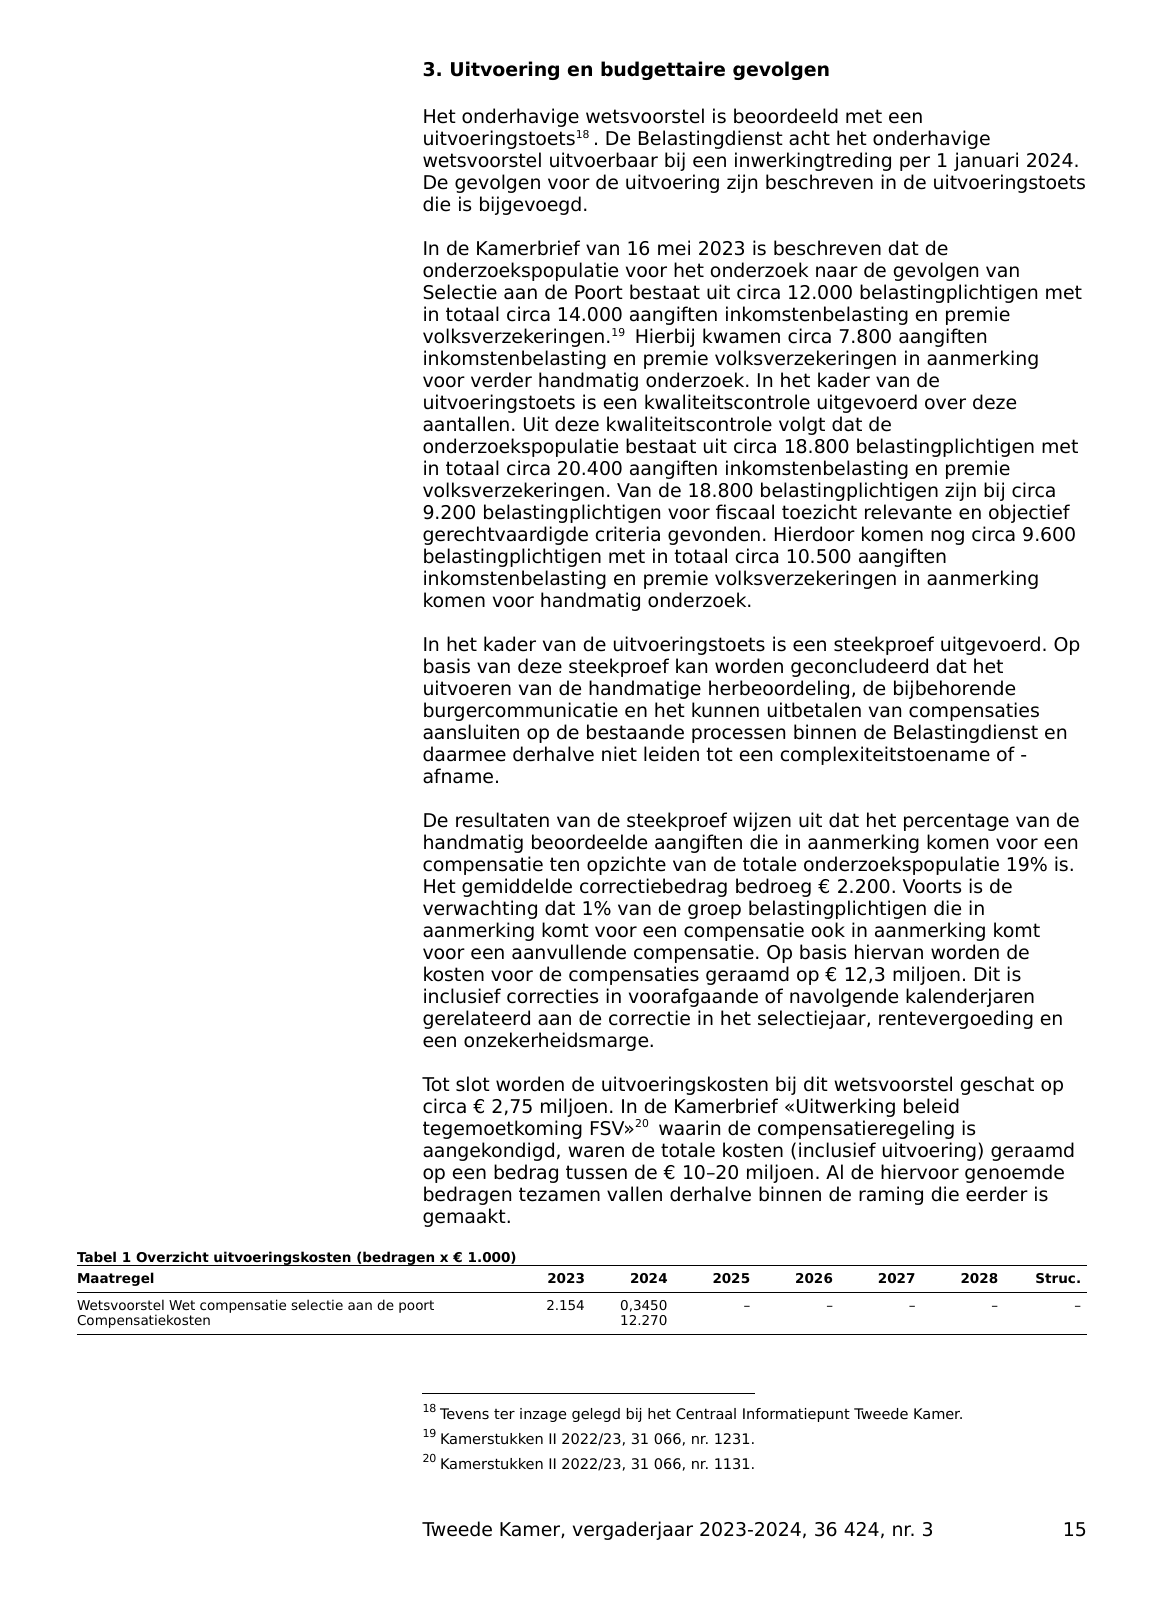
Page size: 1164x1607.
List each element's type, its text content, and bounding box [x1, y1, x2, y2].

table_cell Wetsvoorstel Wet compensatie selectie aan de poort [77, 1293, 508, 1313]
table_cell [756, 1313, 838, 1333]
table_cell Maatregel [77, 1266, 508, 1292]
table_cell – [839, 1293, 921, 1313]
table_cell 2027 [839, 1266, 921, 1292]
text Tot slot worden de uitvoeringskosten bij dit wetsvoorstel geschat op circa € 2,75 miljoen. In de Kamerbrief «Uitwerking beleid tegemoetkoming FSV» waarin de compensatieregeling is aangekondigd, waren de totale kosten (inclusief uitvoering) geraamd op een bedrag tussen de € 10–20 miljoen. Al de hiervoor genoemde bedragen tezamen vallen derhalve binnen de raming die eerder is gemaakt. [422, 1074, 1087, 1228]
table_cell 2026 [756, 1266, 838, 1292]
table_cell 2024 [591, 1266, 673, 1292]
table_cell Struc. [1004, 1266, 1087, 1292]
table_cell 0,3450 [591, 1293, 673, 1313]
table_cell Compensatiekosten [77, 1313, 508, 1333]
table_header Tabel 1 Overzicht uitvoeringskosten (bedragen x € 1.000) [77, 1250, 1087, 1265]
table_cell – [673, 1293, 756, 1313]
table_cell 2028 [921, 1266, 1004, 1292]
table_cell [921, 1313, 1004, 1333]
text In het kader van de uitvoeringstoets is een steekproef uitgevoerd. Op basis van deze steekproef kan worden geconcludeerd dat het uitvoeren van de handmatige herbeoordeling, de bijbehorende burgercommunicatie en het kunnen uitbetalen van compensaties aansluiten op de bestaande processen binnen de Belastingdienst en daarmee derhalve niet leiden tot een complexiteitstoename of -afname. [422, 634, 1087, 788]
text Kamerstukken II 2022/23, 31 066, nr. 1231. [422, 1427, 1087, 1449]
text In de Kamerbrief van 16 mei 2023 is beschreven dat de onderzoekspopulatie voor het onderzoek naar de gevolgen van Selectie aan de Poort bestaat uit circa 12.000 belastingplichtigen met in totaal circa 14.000 aangiften inkomstenbelasting en premie volksverzekeringen. Hierbij kwamen circa 7.800 aangiften inkomstenbelasting en premie volksverzekeringen in aanmerking voor verder handmatig onderzoek. In het kader van de uitvoeringstoets is een kwaliteitscontrole uitgevoerd over deze aantallen. Uit deze kwaliteitscontrole volgt dat de onderzoekspopulatie bestaat uit circa 18.800 belastingplichtigen met in totaal circa 20.400 aangiften inkomstenbelasting en premie volksverzekeringen. Van de 18.800 belastingplichtigen zijn bij circa 9.200 belastingplichtigen voor fiscaal toezicht relevante en objectief gerechtvaardigde criteria gevonden. Hierdoor komen nog circa 9.600 belastingplichtigen met in totaal circa 10.500 aangiften inkomstenbelasting en premie volksverzekeringen in aanmerking komen voor handmatig onderzoek. [422, 238, 1087, 612]
table_cell [839, 1313, 921, 1333]
table_cell [508, 1313, 591, 1333]
table_cell 12.270 [591, 1313, 673, 1333]
subtitle 3. Uitvoering en budgettaire gevolgen [422, 59, 1087, 81]
text Kamerstukken II 2022/23, 31 066, nr. 1131. [422, 1452, 1087, 1474]
table_cell [673, 1313, 756, 1333]
table_cell [1004, 1313, 1087, 1333]
table_cell – [756, 1293, 838, 1313]
text De resultaten van de steekproef wijzen uit dat het percentage van de handmatig beoordeelde aangiften die in aanmerking komen voor een compensatie ten opzichte van de totale onderzoekspopulatie 19% is. Het gemiddelde correctiebedrag bedroeg € 2.200. Voorts is de verwachting dat 1% van de groep belastingplichtigen die in aanmerking komt voor een compensatie ook in aanmerking komt voor een aanvullende compensatie. Op basis hiervan worden de kosten voor de compensaties geraamd op € 12,3 miljoen. Dit is inclusief correcties in voorafgaande of navolgende kalenderjaren gerelateerd aan de correctie in het selectiejaar, rentevergoeding en een onzekerheidsmarge. [422, 810, 1087, 1052]
text Tevens ter inzage gelegd bij het Centraal Informatiepunt Tweede Kamer. [422, 1402, 1087, 1424]
table_cell 2025 [673, 1266, 756, 1292]
table_cell 2023 [508, 1266, 591, 1292]
table_cell 2.154 [508, 1293, 591, 1313]
table_cell – [1004, 1293, 1087, 1313]
table_cell – [921, 1293, 1004, 1313]
text Het onderhavige wetsvoorstel is beoordeeld met een uitvoeringstoets. De Belastingdienst acht het onderhavige wetsvoorstel uitvoerbaar bij een inwerkingtreding per 1 januari 2024. De gevolgen voor de uitvoering zijn beschreven in de uitvoeringstoets die is bijgevoegd. [422, 106, 1087, 216]
